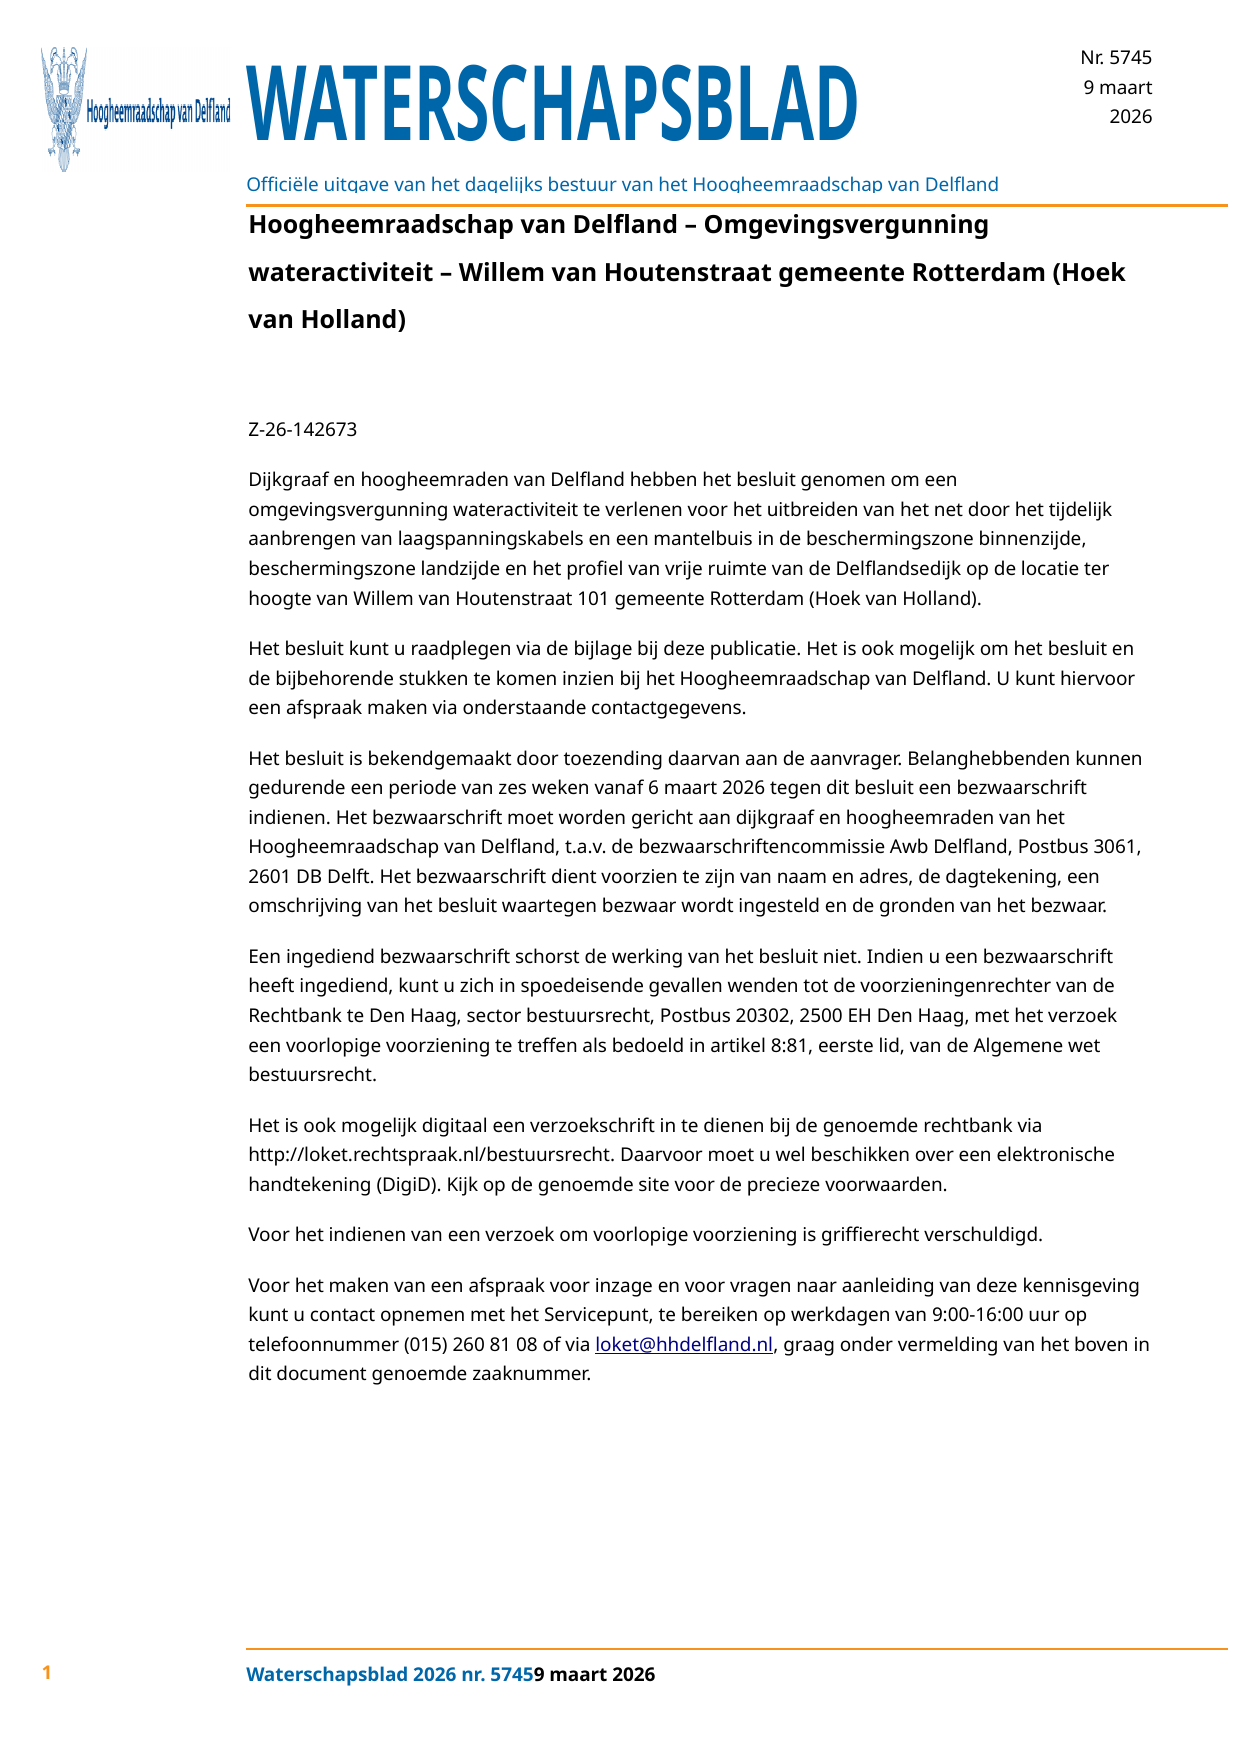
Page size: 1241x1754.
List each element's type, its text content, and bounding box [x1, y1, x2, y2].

text Een ingediend bezwaarschrift schorst de werking van het besluit niet. Indien u een bezwaarschrift heeft ingediend, kunt u zich in spoedeisende gevallen wenden tot de voorzieningenrechter van de Rechtbank te Den Haag, sector bestuursrecht, Postbus 20302, 2500 EH Den Haag, met het verzoek een voorlopige voorziening te treffen als bedoeld in artikel 8:81, eerste lid, van de Algemene wet bestuursrecht. [248, 943, 1152, 1087]
text Z-26-142673 [248, 416, 1152, 442]
text Het besluit is bekendgemaakt door toezending daarvan aan de aanvrager. Belanghebbenden kunnen gedurende een periode van zes weken vanaf 6 maart 2026 tegen dit besluit een bezwaarschrift indienen. Het bezwaarschrift moet worden gericht aan dijkgraaf en hoogheemraden van het Hoogheemraadschap van Delfland, t.a.v. de bezwaarschriftencommissie Awb Delfland, Postbus 3061, 2601 DB Delft. Het bezwaarschrift dient voorzien te zijn van naam en adres, de dagtekening, een omschrijving van het besluit waartegen bezwaar wordt ingesteld en de gronden van het bezwaar. [248, 745, 1152, 918]
text Dijkgraaf en hoogheemraden van Delfland hebben het besluit genomen om een omgevingsvergunning wateractiviteit te verlenen voor het uitbreiden van het net door het tijdelijk aanbrengen van laagspanningskabels en een mantelbuis in de beschermingszone binnenzijde, beschermingszone landzijde en het profiel van vrije ruimte van de Delflandsedijk op de locatie ter hoogte van Willem van Houtenstraat 101 gemeente Rotterdam (Hoek van Holland). [248, 466, 1152, 610]
text Voor het maken van een afspraak voor inzage en voor vragen naar aanleiding van deze kennisgeving kunt u contact opnemen met het Servicepunt, te bereiken op werkdagen van 9:00-16:00 uur op telefoonnummer (015) 260 81 08 of via loket@hhdelfland.nl, graag onder vermelding van het boven in dit document genoemde zaaknummer. [248, 1272, 1152, 1386]
picture [41, 47, 231, 172]
text Voor het indienen van een verzoek om voorlopige voorziening is griffierecht verschuldigd. [248, 1221, 1152, 1247]
text Hoogheemraadschap van Delfland – Omgevingsvergunning wateractiviteit – Willem van Houtenstraat gemeente Rotterdam (Hoek van Holland) [248, 207, 1152, 336]
text Het besluit kunt u raadplegen via de bijlage bij deze publicatie. Het is ook mogelijk om het besluit en de bijbehorende stukken te komen inzien bij het Hoogheemraadschap van Delfland. U kunt hiervoor een afspraak maken via onderstaande contactgegevens. [248, 635, 1152, 720]
text Het is ook mogelijk digitaal een verzoekschrift in te dienen bij de genoemde rechtbank via http://loket.rechtspraak.nl/bestuursrecht. Daarvoor moet u wel beschikken over een elektronische handtekening (DigiD). Kijk op de genoemde site voor de precieze voorwaarden. [248, 1112, 1152, 1197]
